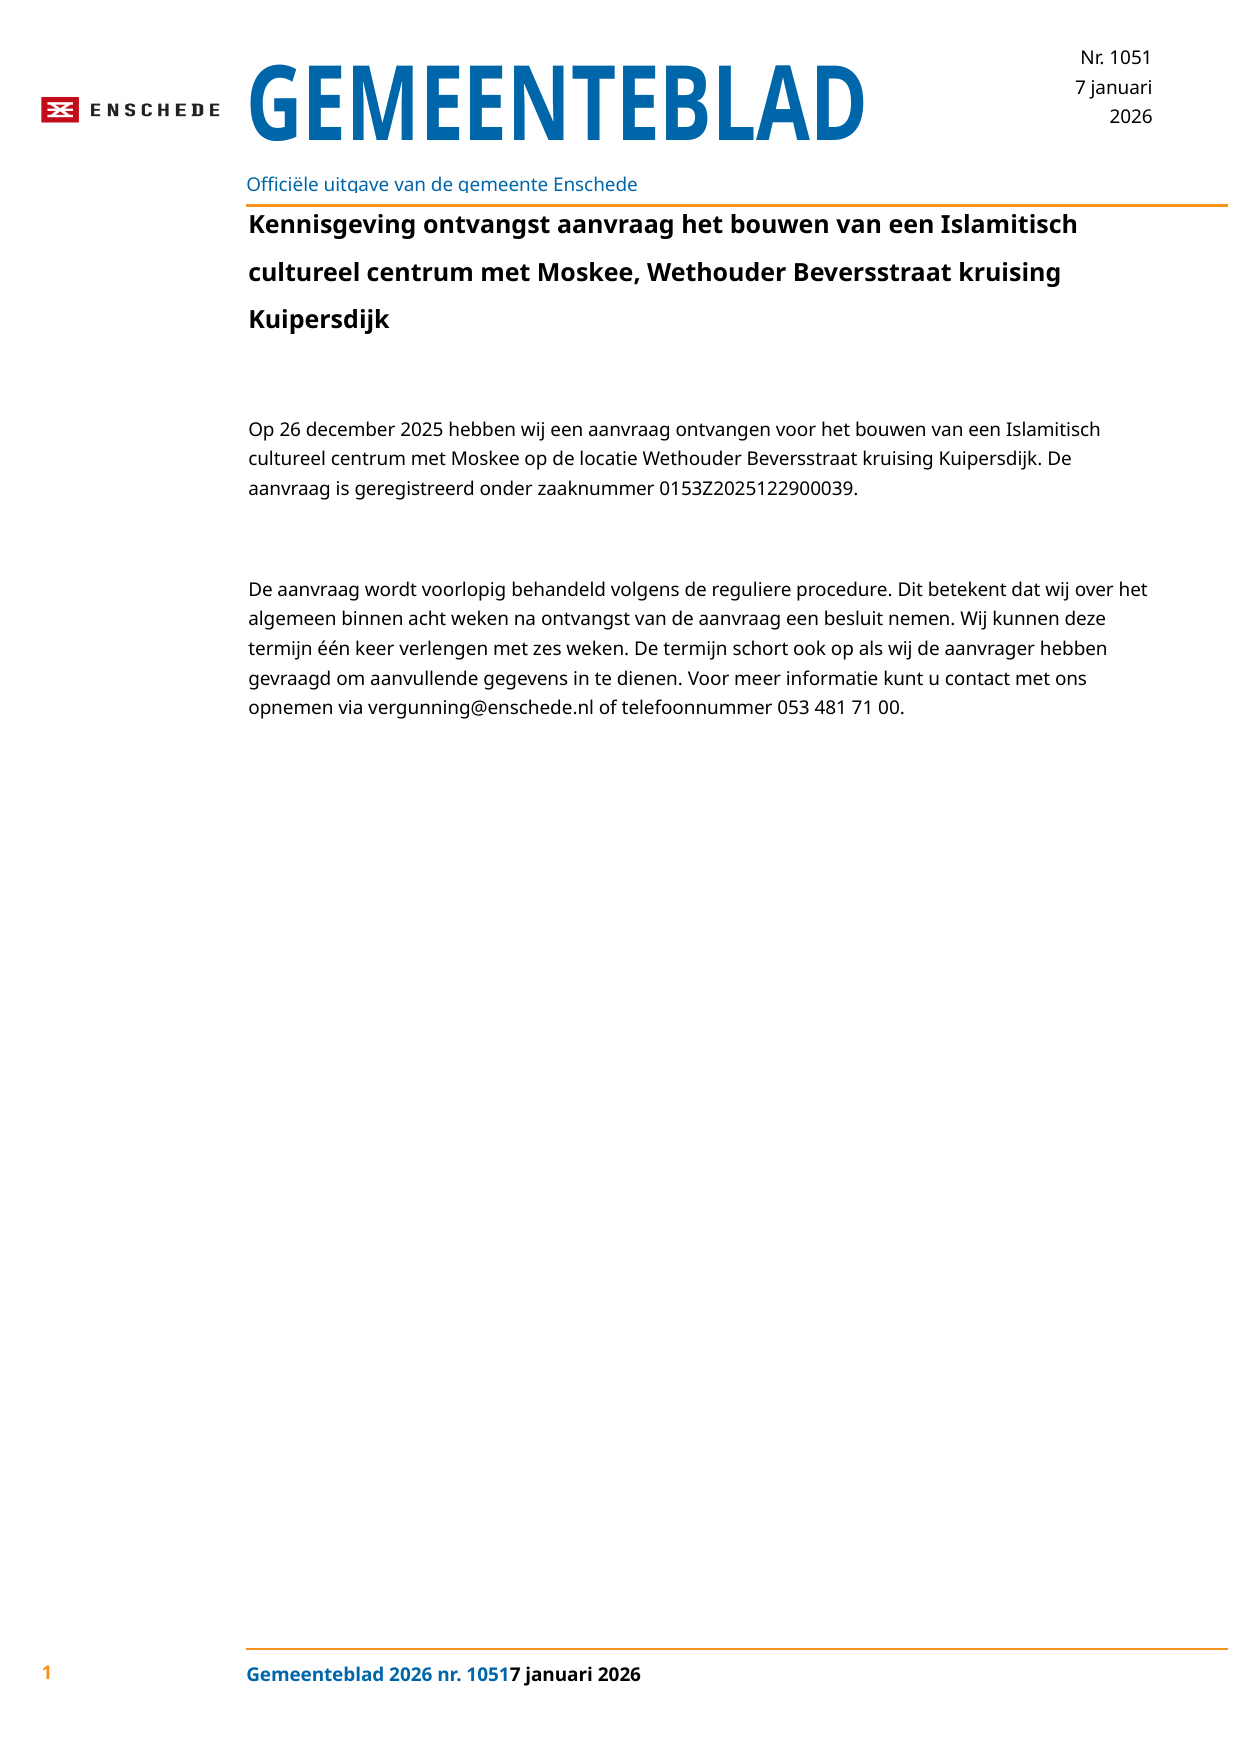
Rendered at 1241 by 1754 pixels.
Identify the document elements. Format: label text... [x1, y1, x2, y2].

text Op 26 december 2025 hebben wij een aanvraag ontvangen voor het bouwen van een Islamitisch cultureel centrum met Moskee op de locatie Wethouder Beversstraat kruising Kuipersdijk. De aanvraag is geregistreerd onder zaaknummer 0153Z2025122900039. [248, 416, 1152, 501]
text De aanvraag wordt voorlopig behandeld volgens de reguliere procedure. Dit betekent dat wij over het algemeen binnen acht weken na ontvangst van de aanvraag een besluit nemen. Wij kunnen deze termijn één keer verlengen met zes weken. De termijn schort ook op als wij de aanvrager hebben gevraagd om aanvullende gegevens in te dienen. Voor meer informatie kunt u contact met ons opnemen via vergunning@enschede.nl of telefoonnummer 053 481 71 00. [248, 576, 1152, 720]
text Kennisgeving ontvangst aanvraag het bouwen van een Islamitisch cultureel centrum met Moskee, Wethouder Beversstraat kruising Kuipersdijk [248, 207, 1152, 336]
picture [41, 47, 231, 172]
